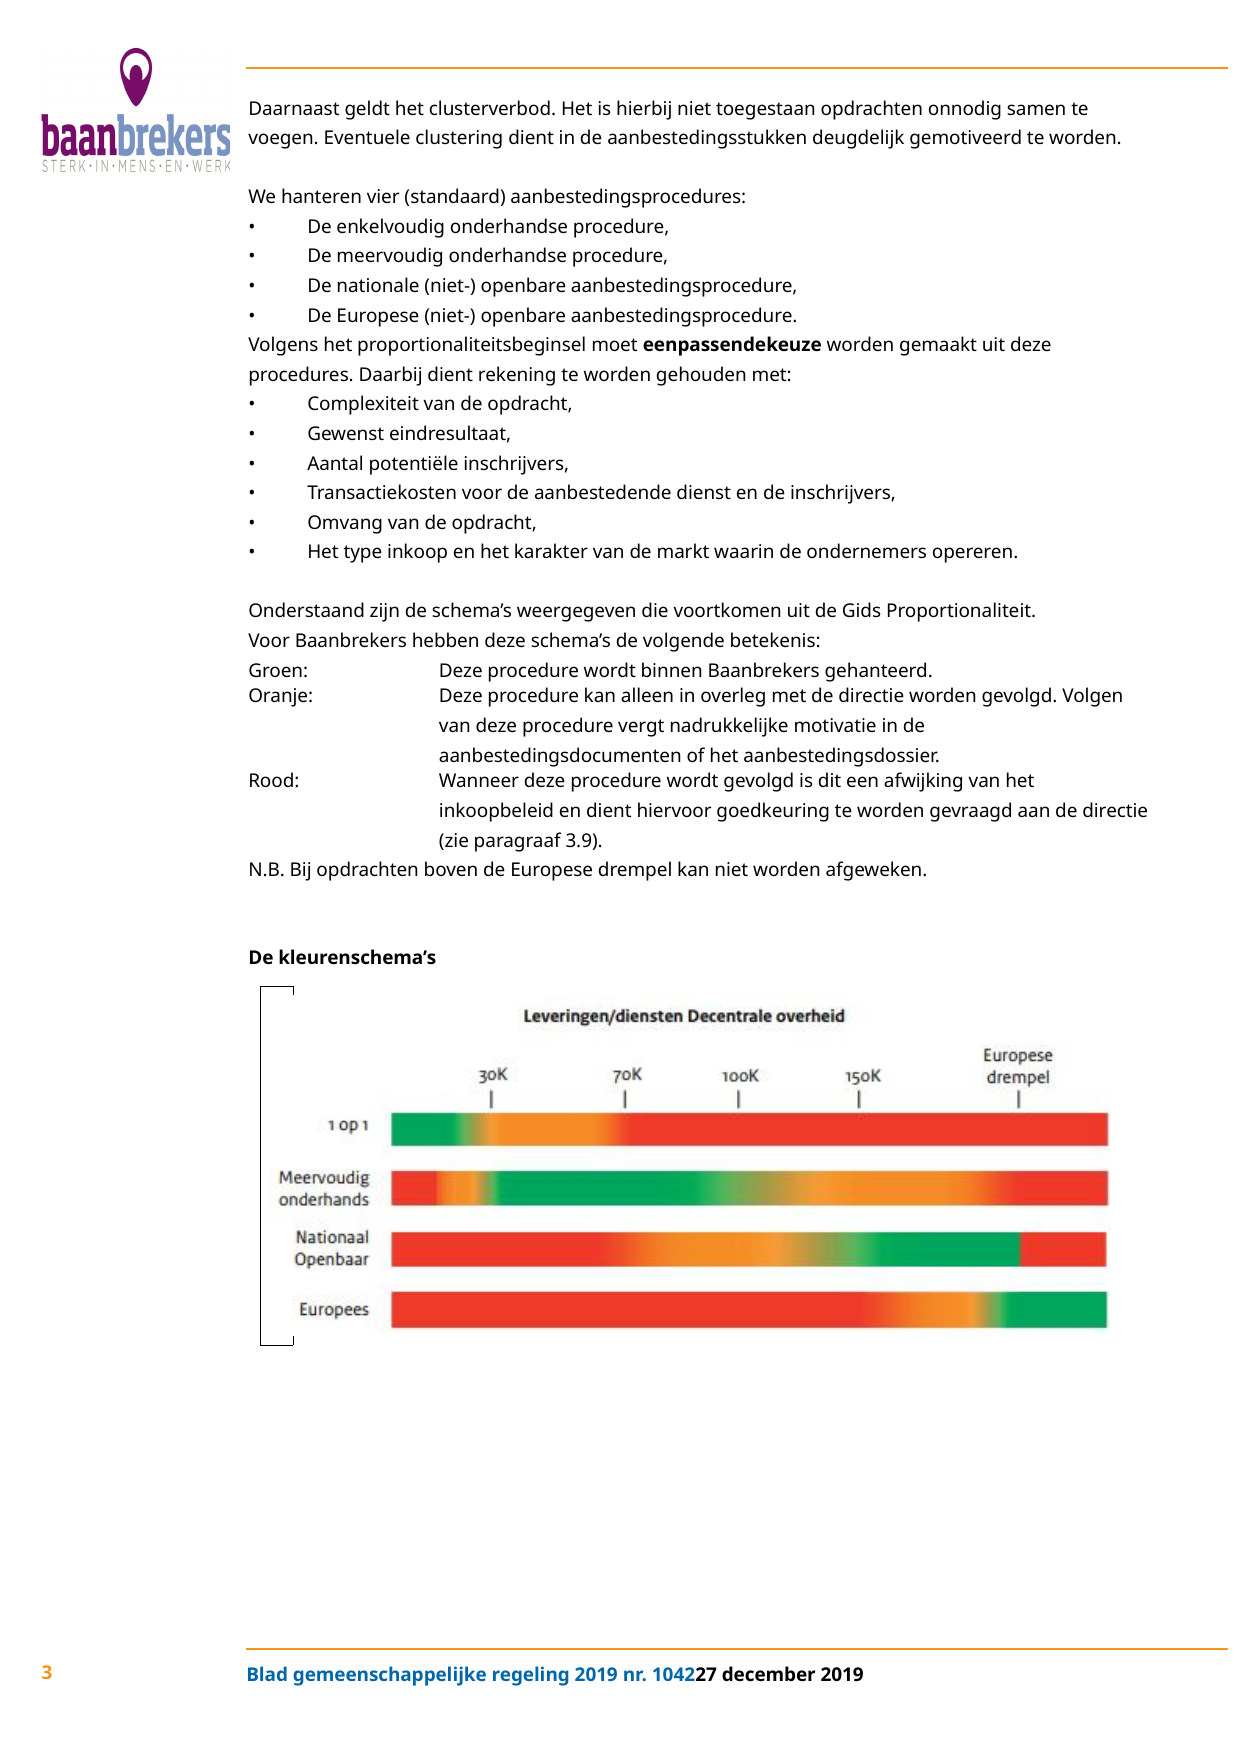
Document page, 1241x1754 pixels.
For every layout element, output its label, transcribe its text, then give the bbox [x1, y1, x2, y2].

picture [268, 995, 1110, 1336]
list Gewenst eindresultaat, [248, 420, 1152, 446]
list De enkelvoudig onderhandse procedure, [248, 213, 1152, 239]
list Omvang van de opdracht, [248, 509, 1152, 535]
text Onderstaand zijn de schema’s weergegeven die voortkomen uit de Gids Proportionaliteit. [248, 598, 1152, 623]
text We hanteren vier (standaard) aanbestedingsprocedures: [248, 183, 1152, 209]
table_cell Rood: [248, 768, 439, 852]
table_cell Oranje: [248, 683, 439, 768]
text Volgens het proportionaliteitsbeginsel moet eenpassendekeuze worden gemaakt uit deze procedures. Daarbij dient rekening te worden gehouden met: [248, 331, 1152, 387]
picture [41, 47, 231, 172]
table_cell Deze procedure kan alleen in overleg met de directie worden gevolgd. Volgen van deze procedure vergt nadrukkelijke motivatie in de aanbestedingsdocumenten of het aanbestedingsdossier. [439, 683, 1152, 768]
text Voor Baanbrekers hebben deze schema’s de volgende betekenis: [248, 627, 1152, 653]
table_cell Wanneer deze procedure wordt gevolgd is dit een afwijking van het inkoopbeleid en dient hiervoor goedkeuring te worden gevraagd aan de directie (zie paragraaf 3.9). [439, 768, 1152, 852]
text De kleurenschema’s [248, 944, 1152, 970]
list Aantal potentiële inschrijvers, [248, 450, 1152, 476]
text Daarnaast geldt het clusterverbod. Het is hierbij niet toegestaan opdrachten onnodig samen te voegen. Eventuele clustering dient in de aanbestedingsstukken deugdelijk gemotiveerd te worden. [248, 95, 1152, 150]
table_header Groen: [248, 657, 439, 683]
table_header Deze procedure wordt binnen Baanbrekers gehanteerd. [439, 657, 1152, 683]
list De nationale (niet-) openbare aanbestedingsprocedure, [248, 272, 1152, 298]
text N.B. Bij opdrachten boven de Europese drempel kan niet worden afgeweken. [248, 856, 1152, 881]
list Complexiteit van de opdracht, [248, 391, 1152, 416]
list De Europese (niet-) openbare aanbestedingsprocedure. [248, 302, 1152, 328]
list Transactiekosten voor de aanbestedende dienst en de inschrijvers, [248, 479, 1152, 505]
list De meervoudig onderhandse procedure, [248, 243, 1152, 268]
list Het type inkoop en het karakter van de markt waarin de ondernemers opereren. [248, 538, 1152, 564]
